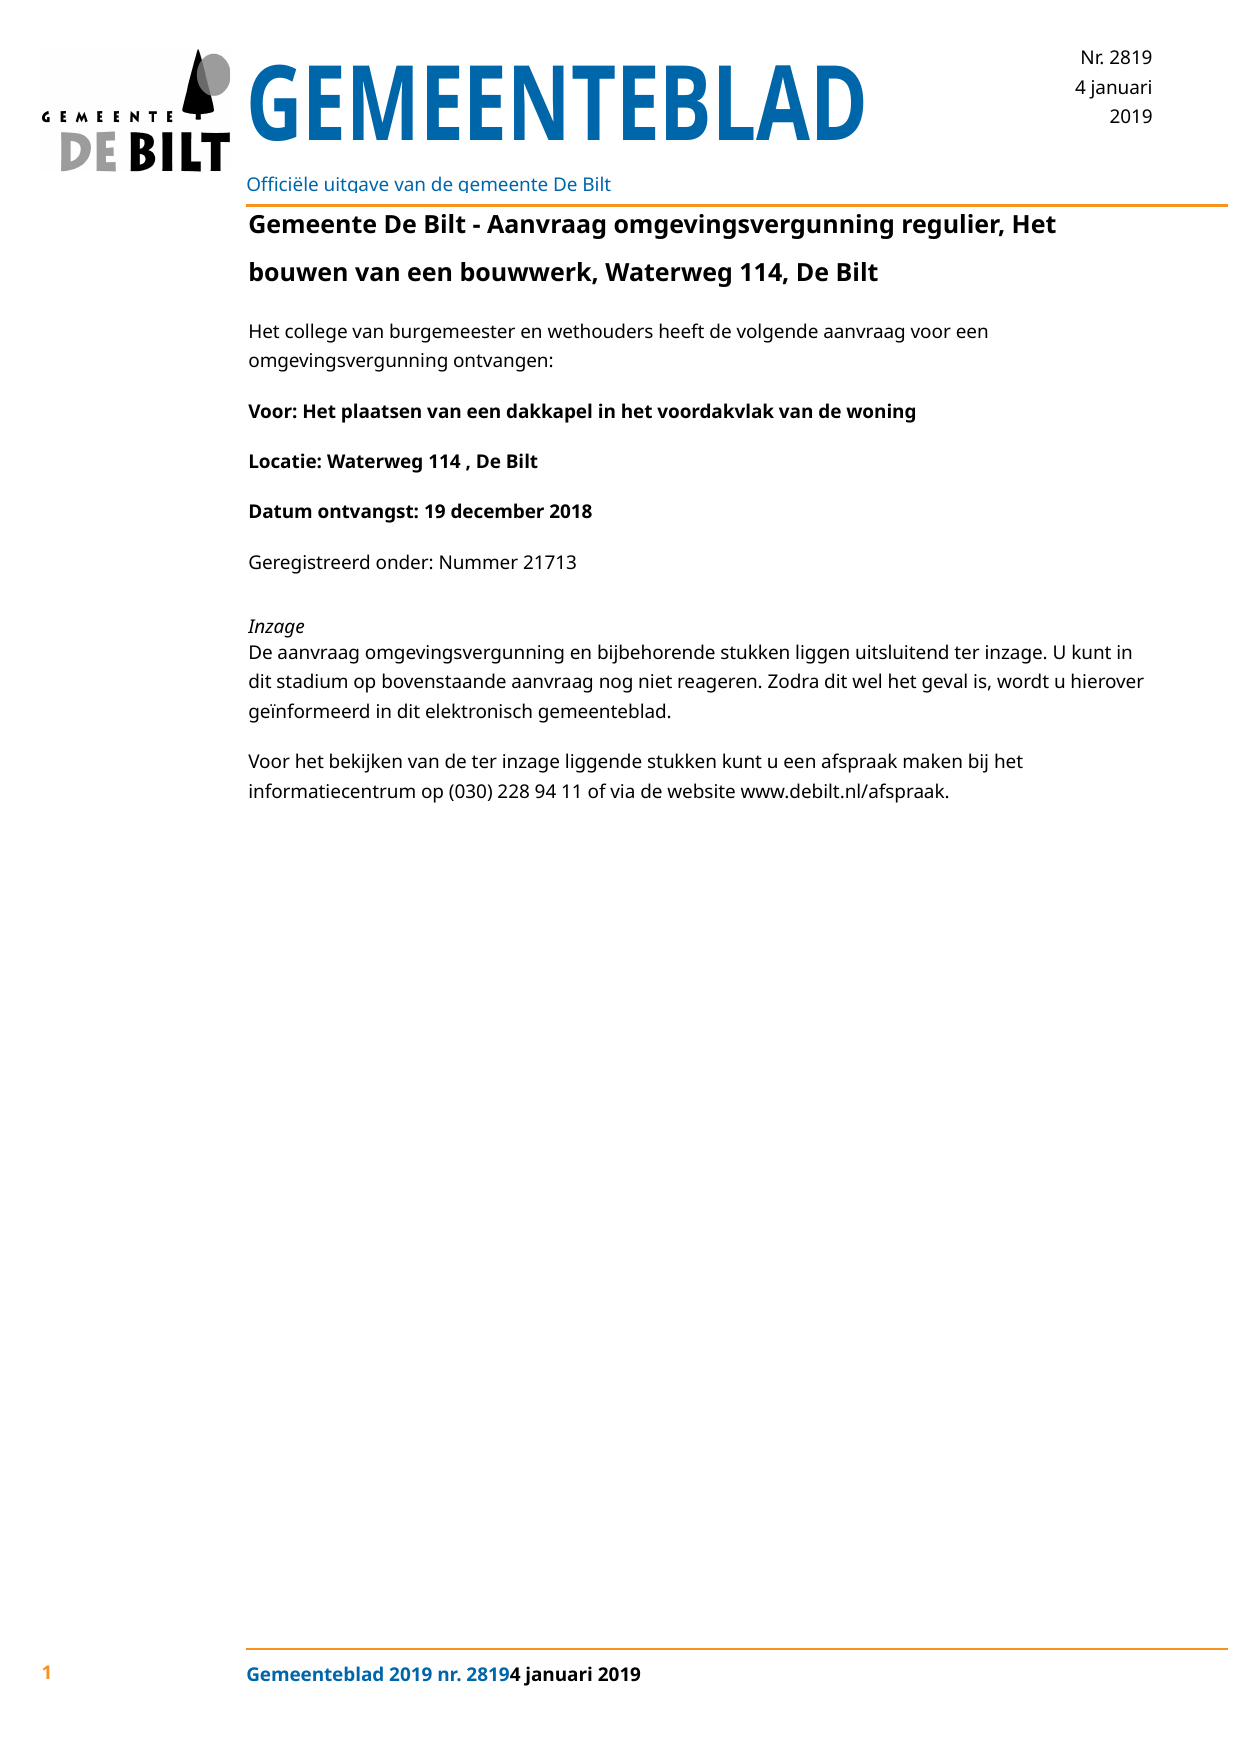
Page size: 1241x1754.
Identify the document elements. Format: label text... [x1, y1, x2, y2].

text Voor het bekijken van de ter inzage liggende stukken kunt u een afspraak maken bij het informatiecentrum op (030) 228 94 11 of via de website www.debilt.nl/afspraak. [248, 748, 1152, 804]
text Inzage [248, 613, 1152, 639]
text Het college van burgemeester en wethouders heeft de volgende aanvraag voor een omgevingsvergunning ontvangen: [248, 318, 1152, 373]
text Datum ontvangst: 19 december 2018 [248, 499, 1152, 524]
text Voor: Het plaatsen van een dakkapel in het voordakvlak van de woning [248, 398, 1152, 424]
picture [41, 47, 231, 172]
text Gemeente De Bilt - Aanvraag omgevingsvergunning regulier, Het bouwen van een bouwwerk, Waterweg 114, De Bilt [248, 207, 1152, 288]
text Geregistreerd onder: Nummer 21713 [248, 549, 1152, 575]
text De aanvraag omgevingsvergunning en bijbehorende stukken liggen uitsluitend ter inzage. U kunt in dit stadium op bovenstaande aanvraag nog niet reageren. Zodra dit wel het geval is, wordt u hierover geïnformeerd in dit elektronisch gemeenteblad. [248, 639, 1152, 724]
text Locatie: Waterweg 114 , De Bilt [248, 448, 1152, 474]
